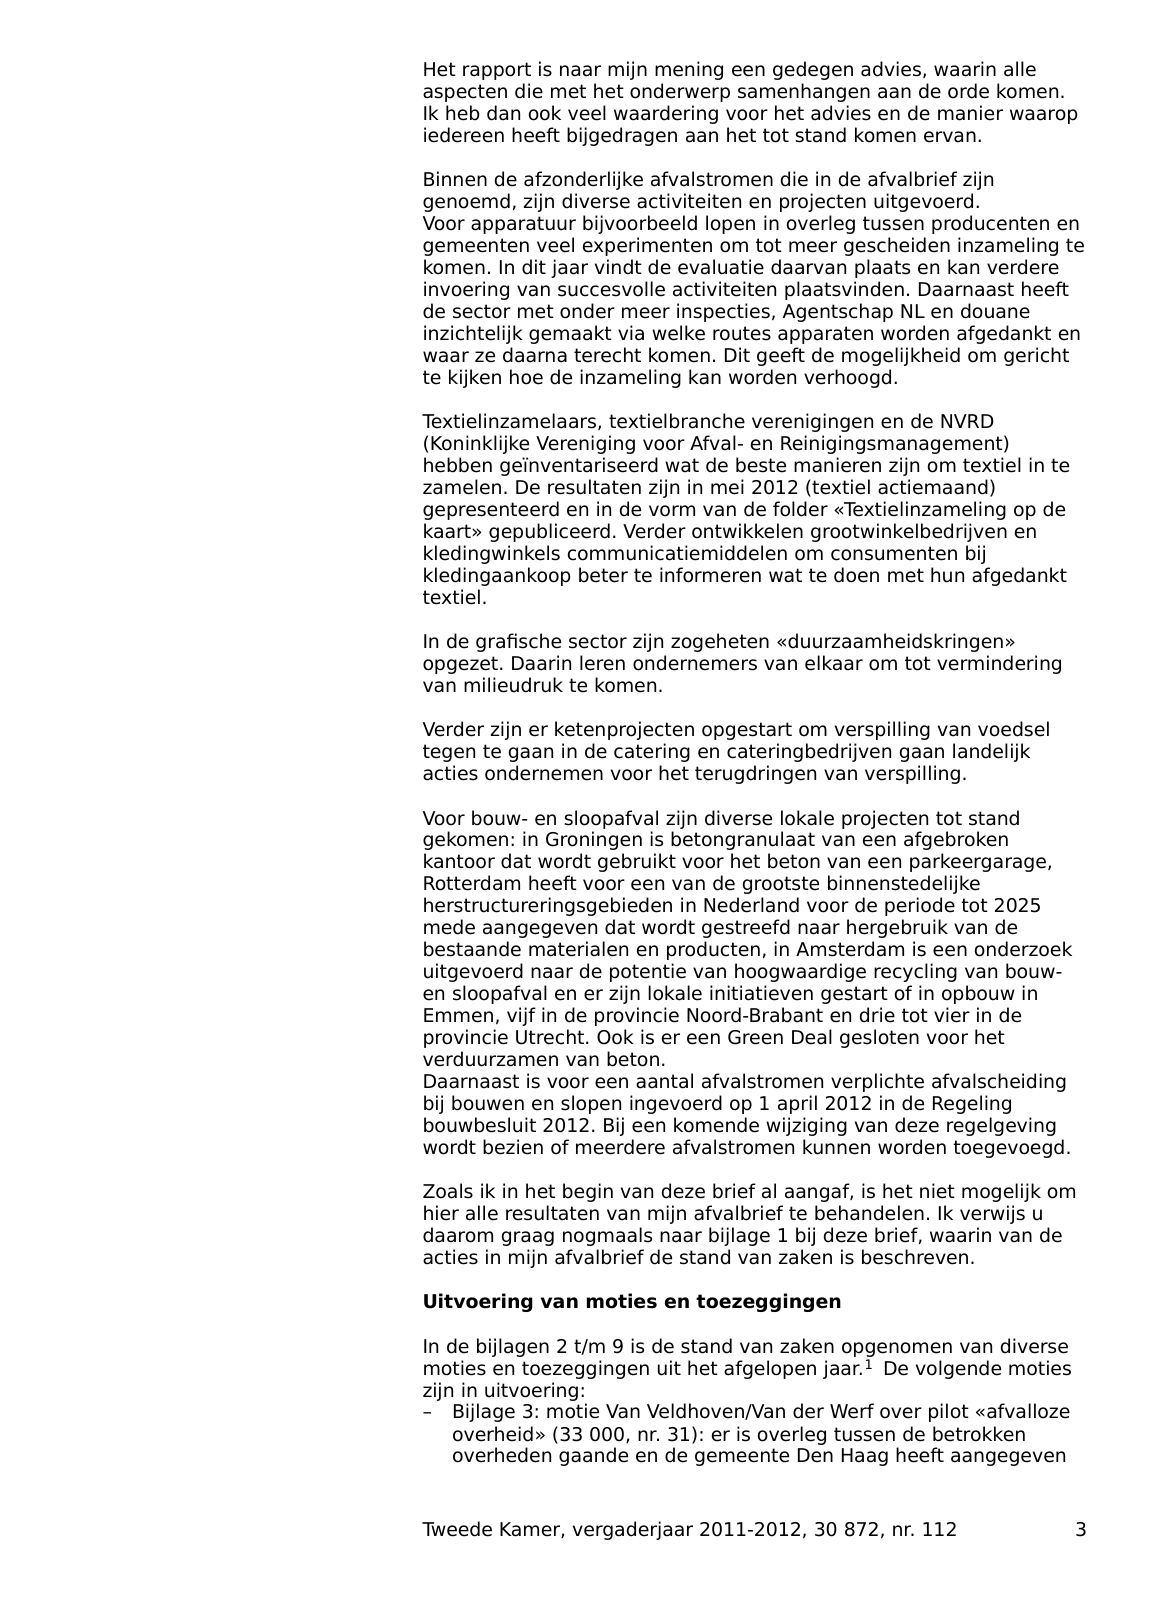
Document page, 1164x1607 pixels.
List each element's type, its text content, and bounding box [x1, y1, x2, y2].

text Voor bouw- en sloopafval zijn diverse lokale projecten tot stand gekomen: in Groningen is betongranulaat van een afgebroken kantoor dat wordt gebruikt voor het beton van een parkeergarage, Rotterdam heeft voor een van de grootste binnenstedelijke herstructureringsgebieden in Nederland voor de periode tot 2025 mede aangegeven dat wordt gestreefd naar hergebruik van de bestaande materialen en producten, in Amsterdam is een onderzoek uitgevoerd naar de potentie van hoogwaardige recycling van bouw- en sloopafval en er zijn lokale initiatieven gestart of in opbouw in Emmen, vijf in de provincie Noord-Brabant en drie tot vier in de provincie Utrecht. Ook is er een Green Deal gesloten voor het verduurzamen van beton. [422, 807, 1087, 1071]
text Binnen de afzonderlijke afvalstromen die in de afvalbrief zijn genoemd, zijn diverse activiteiten en projecten uitgevoerd. [422, 169, 1087, 213]
text In de bijlagen 2 t/m 9 is de stand van zaken opgenomen van diverse moties en toezeggingen uit het afgelopen jaar.1 De volgende moties zijn in uitvoering: [422, 1336, 1087, 1401]
text Daarnaast is voor een aantal afvalstromen verplichte afvalscheiding bij bouwen en slopen ingevoerd op 1 april 2012 in de Regeling bouwbesluit 2012. Bij een komende wijziging van deze regelgeving wordt bezien of meerdere afvalstromen kunnen worden toegevoegd. [422, 1071, 1087, 1159]
text In de grafische sector zijn zogeheten «duurzaamheidskringen» opgezet. Daarin leren ondernemers van elkaar om tot vermindering van milieudruk te komen. [422, 631, 1087, 697]
text Zoals ik in het begin van deze brief al aangaf, is het niet mogelijk om hier alle resultaten van mijn afvalbrief te behandelen. Ik verwijs u daarom graag nogmaals naar bijlage 1 bij deze brief, waarin van de acties in mijn afvalbrief de stand van zaken is beschreven. [422, 1181, 1087, 1269]
text Verder zijn er ketenprojecten opgestart om verspilling van voedsel tegen te gaan in de catering en cateringbedrijven gaan landelijk acties ondernemen voor het terugdringen van verspilling. [422, 719, 1087, 785]
text – Bijlage 3: motie Van Veldhoven/Van der Werf over pilot «afvalloze overheid» (33 000, nr. 31): er is overleg tussen de betrokken overheden gaande en de gemeente Den Haag heeft aangegeven [422, 1401, 1087, 1467]
text Voor apparatuur bijvoorbeeld lopen in overleg tussen producenten en gemeenten veel experimenten om tot meer gescheiden inzameling te komen. In dit jaar vindt de evaluatie daarvan plaats en kan verdere invoering van succesvolle activiteiten plaatsvinden. Daarnaast heeft de sector met onder meer inspecties, Agentschap NL en douane inzichtelijk gemaakt via welke routes apparaten worden afgedankt en waar ze daarna terecht komen. Dit geeft de mogelijkheid om gericht te kijken hoe de inzameling kan worden verhoogd. [422, 213, 1087, 389]
text Textielinzamelaars, textielbranche verenigingen en de NVRD (Koninklijke Vereniging voor Afval- en Reinigingsmanagement) hebben geïnventariseerd wat de beste manieren zijn om textiel in te zamelen. De resultaten zijn in mei 2012 (textiel actiemaand) gepresenteerd en in de vorm van de folder «Textielinzameling op de kaart» gepubliceerd. Verder ontwikkelen grootwinkelbedrijven en kledingwinkels communicatiemiddelen om consumenten bij kledingaankoop beter te informeren wat te doen met hun afgedankt textiel. [422, 411, 1087, 609]
subtitle Uitvoering van moties en toezeggingen [422, 1291, 1087, 1313]
text Het rapport is naar mijn mening een gedegen advies, waarin alle aspecten die met het onderwerp samenhangen aan de orde komen. Ik heb dan ook veel waardering voor het advies en de manier waarop iedereen heeft bijgedragen aan het tot stand komen ervan. [422, 59, 1087, 147]
